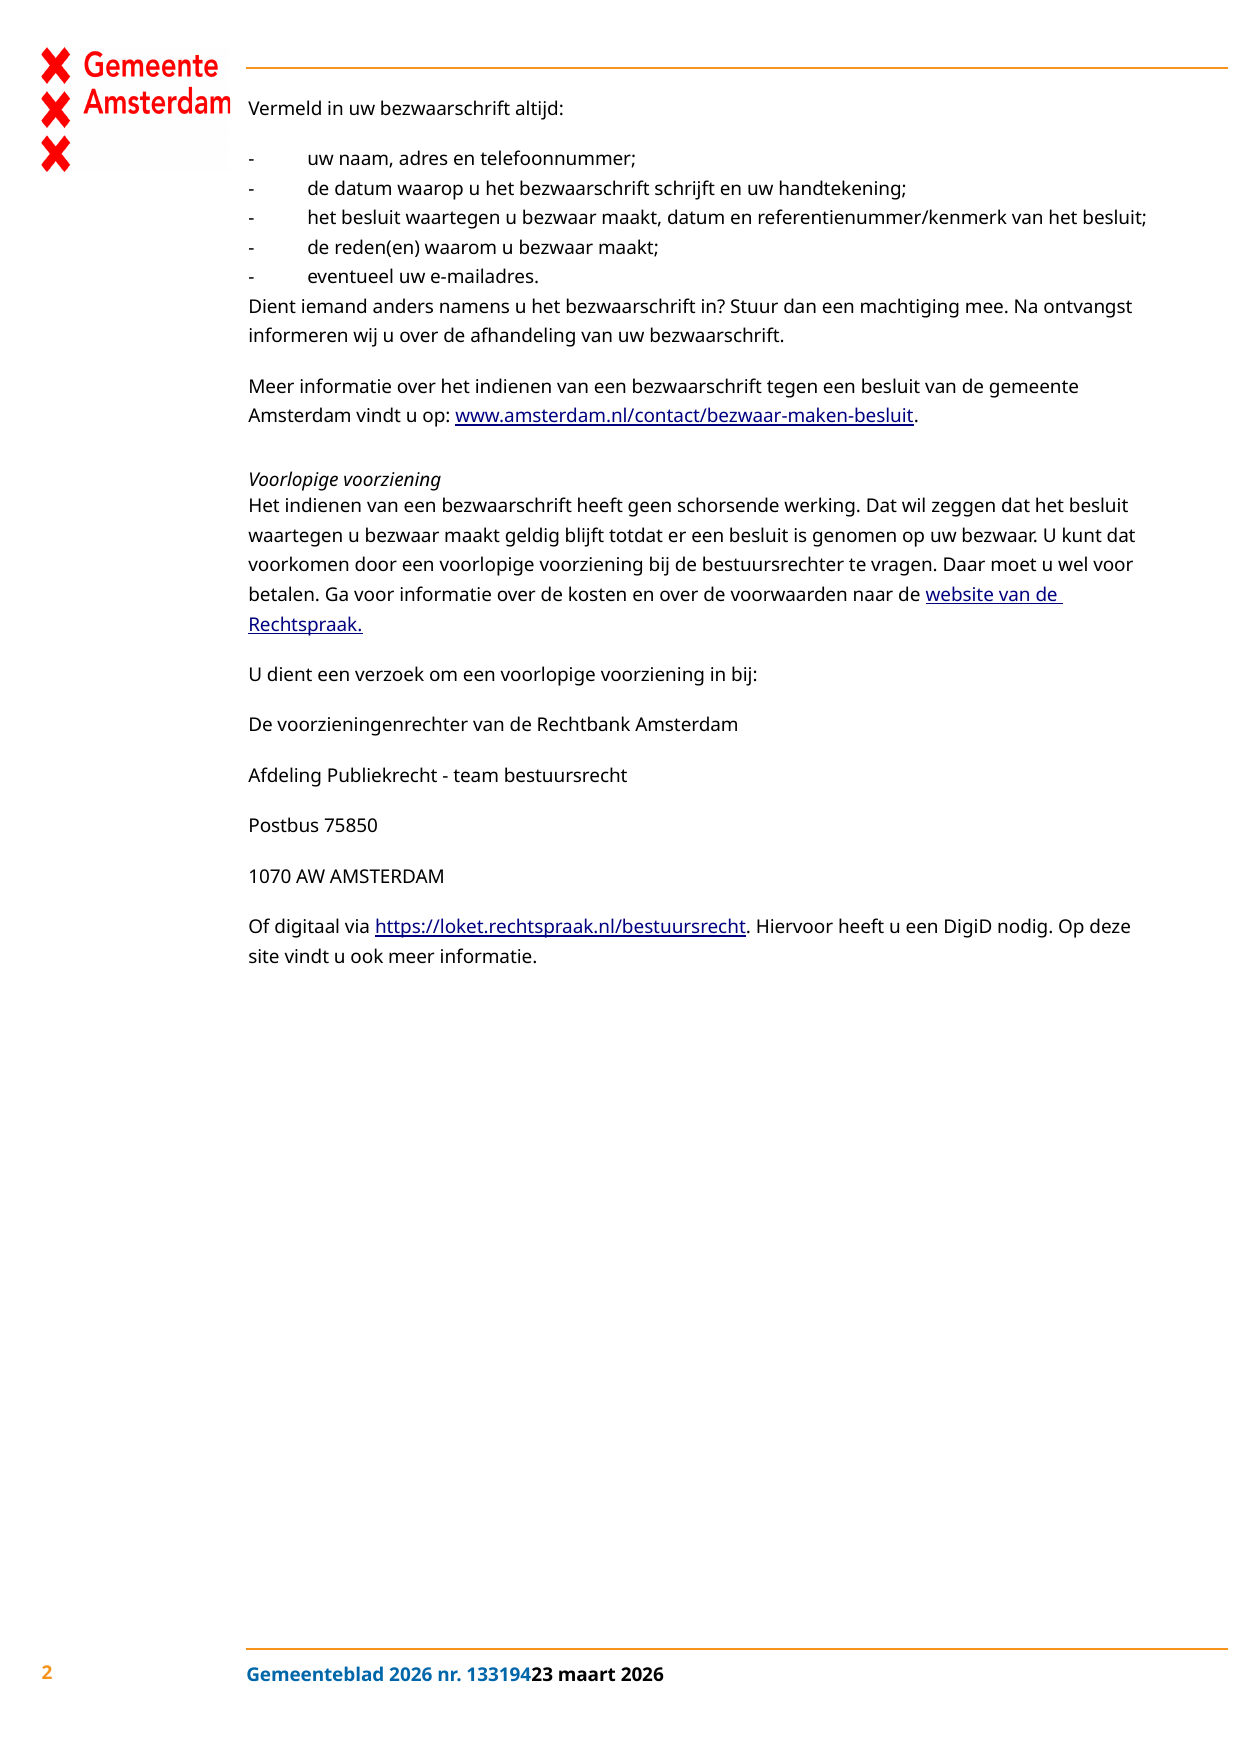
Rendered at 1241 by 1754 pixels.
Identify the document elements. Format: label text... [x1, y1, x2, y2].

picture [41, 47, 231, 172]
text Dient iemand anders namens u het bezwaarschrift in? Stuur dan een machtiging mee. Na ontvangst informeren wij u over de afhandeling van uw bezwaarschrift. [248, 293, 1152, 348]
text 1070 AW AMSTERDAM [248, 863, 1152, 888]
text Afdeling Publiekrecht - team bestuursrecht [248, 762, 1152, 788]
list eventueel uw e-mailadres. [248, 263, 1152, 289]
text Of digitaal via https://loket.rechtspraak.nl/bestuursrecht. Hiervoor heeft u een DigiD nodig. Op deze site vindt u ook meer informatie. [248, 913, 1152, 968]
list de reden(en) waarom u bezwaar maakt; [248, 234, 1152, 260]
text Voorlopige voorziening [248, 467, 1152, 492]
text De voorzieningenrechter van de Rechtbank Amsterdam [248, 712, 1152, 737]
text Postbus 75850 [248, 812, 1152, 838]
list uw naam, adres en telefoonnummer; [248, 145, 1152, 171]
text Meer informatie over het indienen van een bezwaarschrift tegen een besluit van de gemeente Amsterdam vindt u op: www.amsterdam.nl/contact/bezwaar-maken-besluit. [248, 373, 1152, 428]
list het besluit waartegen u bezwaar maakt, datum en referentienummer/kenmerk van het besluit; [248, 204, 1152, 230]
text U dient een verzoek om een voorlopige voorziening in bij: [248, 661, 1152, 687]
text Het indienen van een bezwaarschrift heeft geen schorsende werking. Dat wil zeggen dat het besluit waartegen u bezwaar maakt geldig blijft totdat er een besluit is genomen op uw bezwaar. U kunt dat voorkomen door een voorlopige voorziening bij de bestuursrechter te vragen. Daar moet u wel voor betalen. Ga voor informatie over de kosten en over de voorwaarden naar de website van de Rechtspraak. [248, 492, 1152, 636]
list de datum waarop u het bezwaarschrift schrijft en uw handtekening; [248, 175, 1152, 201]
text Vermeld in uw bezwaarschrift altijd: [248, 95, 1152, 121]
